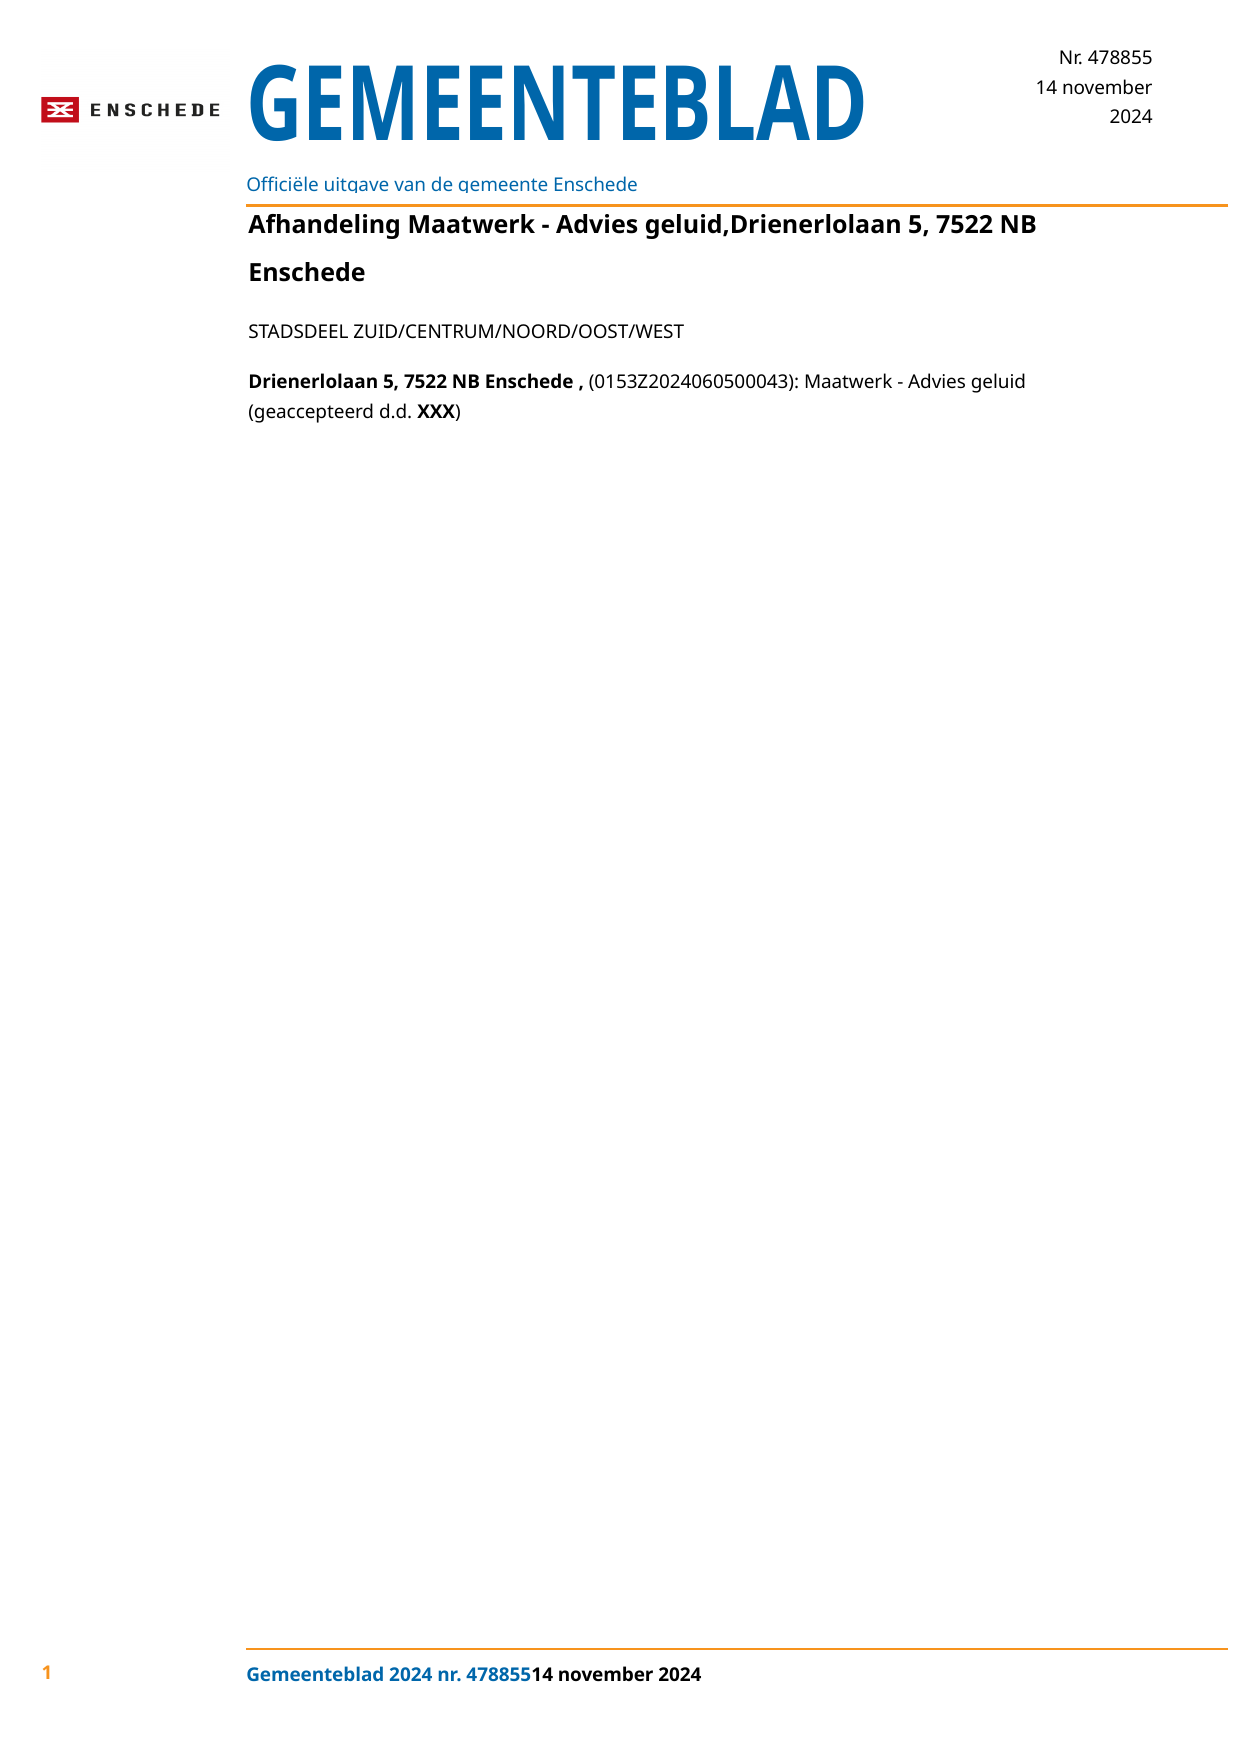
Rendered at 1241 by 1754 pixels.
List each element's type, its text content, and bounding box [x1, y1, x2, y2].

picture [41, 47, 231, 172]
text Afhandeling Maatwerk - Advies geluid,Drienerlolaan 5, 7522 NB Enschede [248, 207, 1152, 288]
text STADSDEEL ZUID/CENTRUM/NOORD/OOST/WEST [248, 318, 1152, 344]
text Drienerlolaan 5, 7522 NB Enschede , (0153Z2024060500043): Maatwerk - Advies geluid (geaccepteerd d.d. XXX) [248, 368, 1152, 424]
